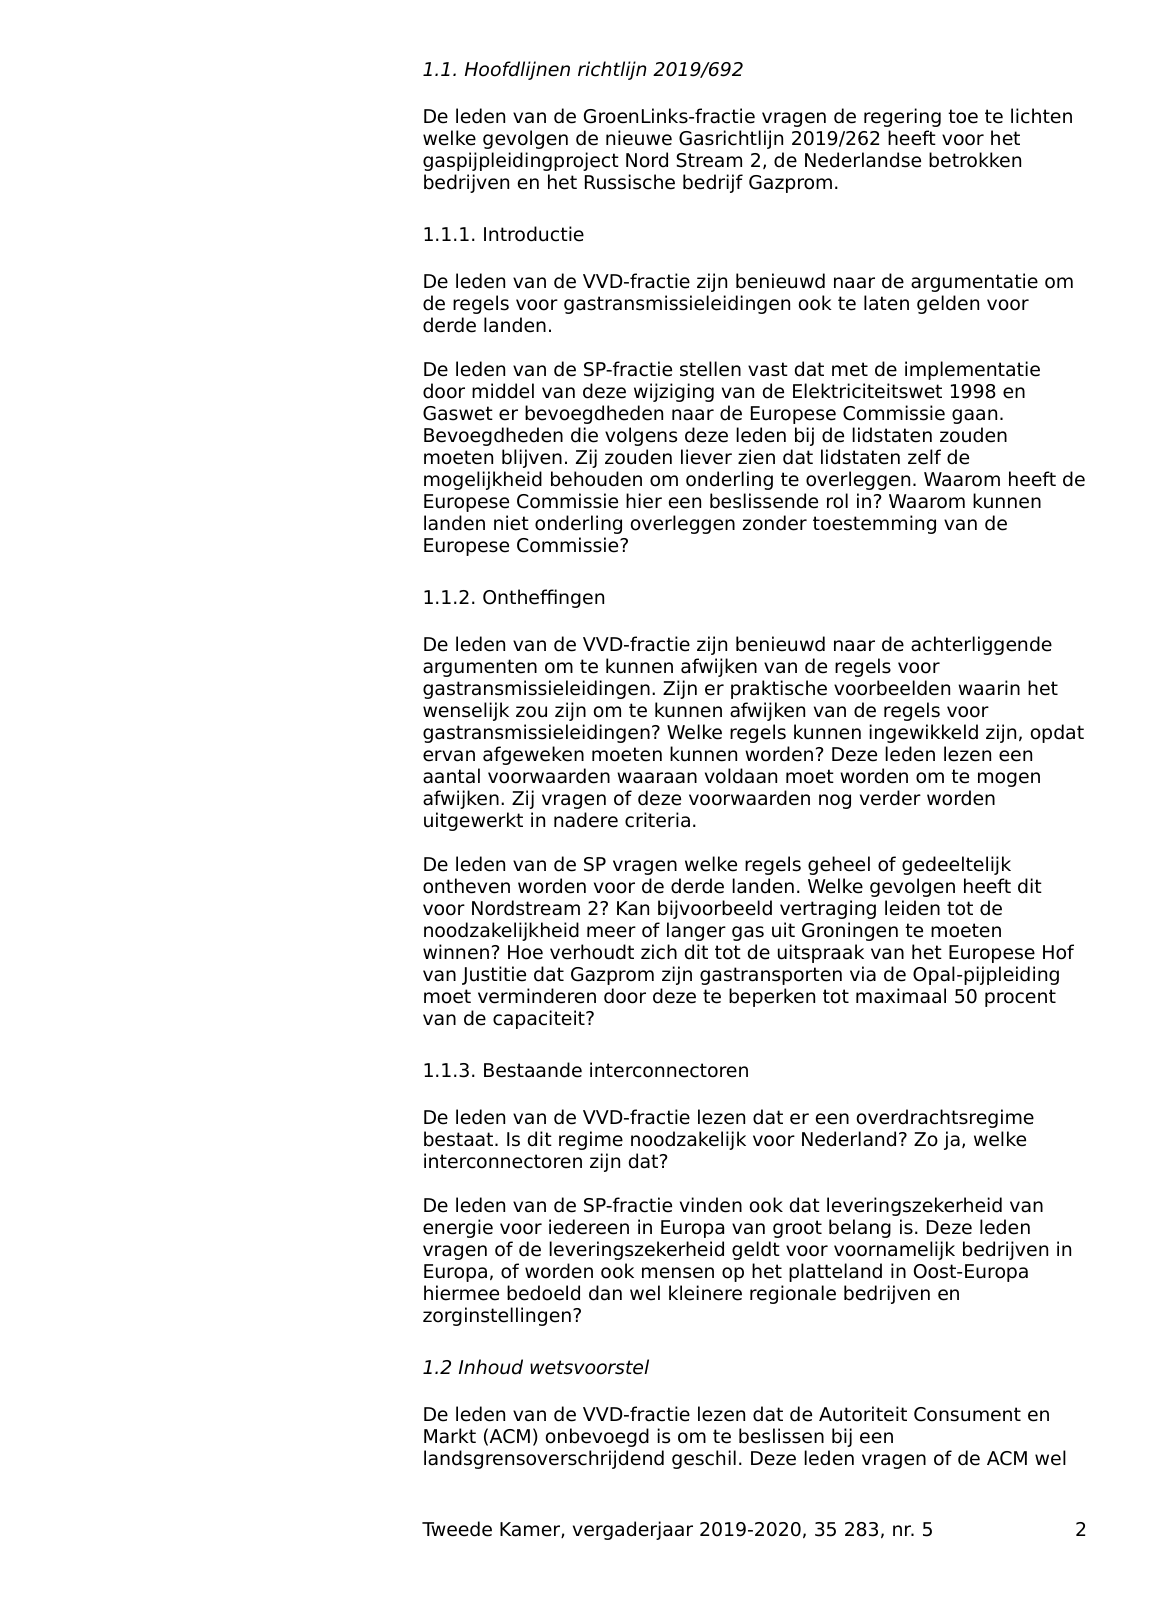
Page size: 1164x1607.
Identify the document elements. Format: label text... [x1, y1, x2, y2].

subtitle 1.1. Hoofdlijnen richtlijn 2019/692 [422, 59, 1087, 81]
text De leden van de SP vragen welke regels geheel of gedeeltelijk ontheven worden voor de derde landen. Welke gevolgen heeft dit voor Nordstream 2? Kan bijvoorbeeld vertraging leiden tot de noodzakelijkheid meer of langer gas uit Groningen te moeten winnen? Hoe verhoudt zich dit tot de uitspraak van het Europese Hof van Justitie dat Gazprom zijn gastransporten via de Opal-pijpleiding moet verminderen door deze te beperken tot maximaal 50 procent van de capaciteit? [422, 854, 1087, 1030]
text De leden van de VVD-fractie zijn benieuwd naar de argumentatie om de regels voor gastransmissieleidingen ook te laten gelden voor derde landen. [422, 271, 1087, 337]
subtitle 1.2 Inhoud wetsvoorstel [422, 1357, 1087, 1379]
subtitle 1.1.3. Bestaande interconnectoren [422, 1060, 1087, 1082]
text De leden van de SP-fractie vinden ook dat leveringszekerheid van energie voor iedereen in Europa van groot belang is. Deze leden vragen of de leveringszekerheid geldt voor voornamelijk bedrijven in Europa, of worden ook mensen op het platteland in Oost-Europa hiermee bedoeld dan wel kleinere regionale bedrijven en zorginstellingen? [422, 1195, 1087, 1327]
text De leden van de VVD-fractie zijn benieuwd naar de achterliggende argumenten om te kunnen afwijken van de regels voor gastransmissieleidingen. Zijn er praktische voorbeelden waarin het wenselijk zou zijn om te kunnen afwijken van de regels voor gastransmissieleidingen? Welke regels kunnen ingewikkeld zijn, opdat ervan afgeweken moeten kunnen worden? Deze leden lezen een aantal voorwaarden waaraan voldaan moet worden om te mogen afwijken. Zij vragen of deze voorwaarden nog verder worden uitgewerkt in nadere criteria. [422, 634, 1087, 832]
text De leden van de SP-fractie stellen vast dat met de implementatie door middel van deze wijziging van de Elektriciteitswet 1998 en Gaswet er bevoegdheden naar de Europese Commissie gaan. Bevoegdheden die volgens deze leden bij de lidstaten zouden moeten blijven. Zij zouden liever zien dat lidstaten zelf de mogelijkheid behouden om onderling te overleggen. Waarom heeft de Europese Commissie hier een beslissende rol in? Waarom kunnen landen niet onderling overleggen zonder toestemming van de Europese Commissie? [422, 359, 1087, 557]
text De leden van de VVD-fractie lezen dat er een overdrachtsregime bestaat. Is dit regime noodzakelijk voor Nederland? Zo ja, welke interconnectoren zijn dat? [422, 1107, 1087, 1173]
subtitle 1.1.2. Ontheffingen [422, 587, 1087, 609]
subtitle 1.1.1. Introductie [422, 224, 1087, 246]
text De leden van de VVD-fractie lezen dat de Autoriteit Consument en Markt (ACM) onbevoegd is om te beslissen bij een landsgrensoverschrijdend geschil. Deze leden vragen of de ACM wel [422, 1404, 1087, 1469]
text De leden van de GroenLinks-fractie vragen de regering toe te lichten welke gevolgen de nieuwe Gasrichtlijn 2019/262 heeft voor het gaspijpleidingproject Nord Stream 2, de Nederlandse betrokken bedrijven en het Russische bedrijf Gazprom. [422, 106, 1087, 194]
